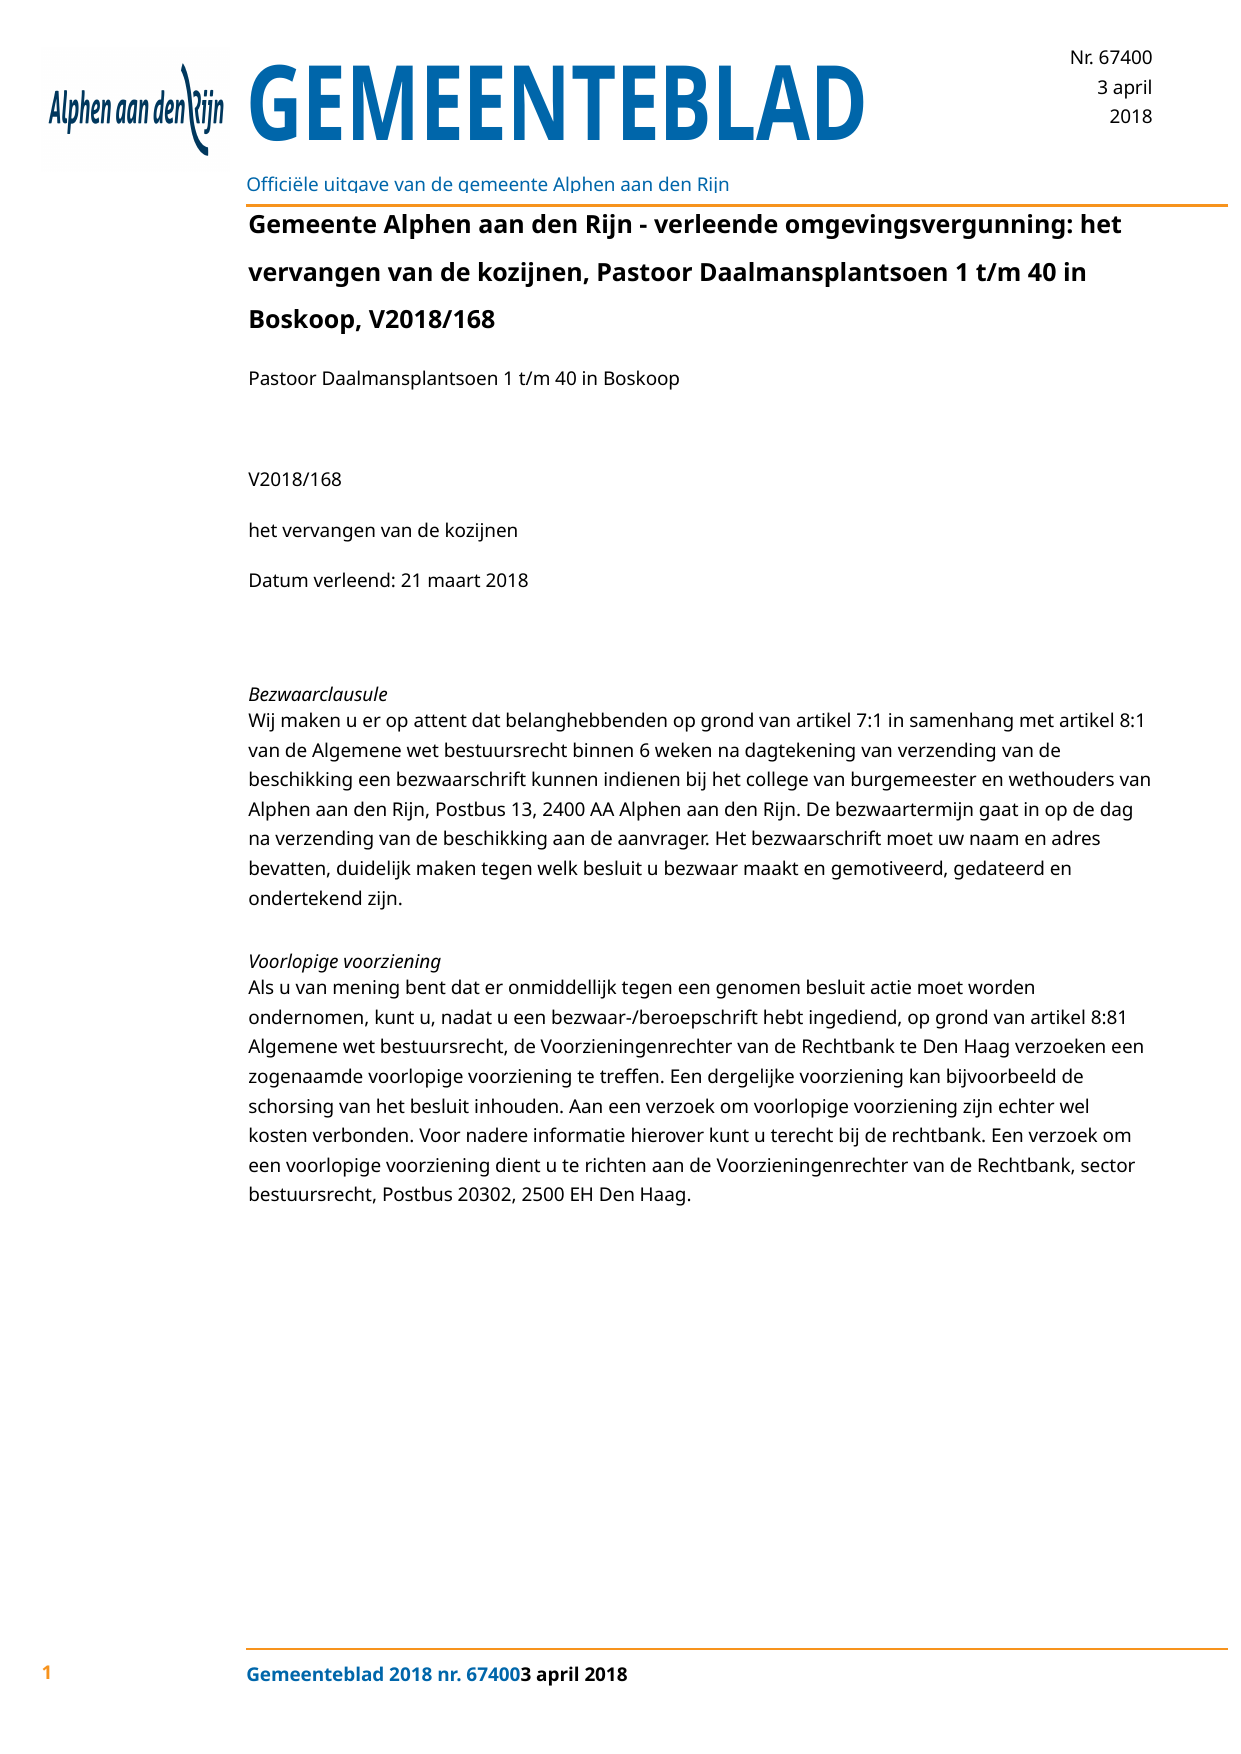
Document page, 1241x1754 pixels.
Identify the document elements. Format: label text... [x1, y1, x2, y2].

text Gemeente Alphen aan den Rijn - verleende omgevingsvergunning: het vervangen van de kozijnen, Pastoor Daalmansplantsoen 1 t/m 40 in Boskoop, V2018/168 [248, 207, 1152, 336]
text Bezwaarclausule [248, 682, 1152, 707]
text Pastoor Daalmansplantsoen 1 t/m 40 in Boskoop [248, 366, 1152, 391]
text Wij maken u er op attent dat belanghebbenden op grond van artikel 7:1 in samenhang met artikel 8:1 van de Algemene wet bestuursrecht binnen 6 weken na dagtekening van verzending van de beschikking een bezwaarschrift kunnen indienen bij het college van burgemeester en wethouders van Alphen aan den Rijn, Postbus 13, 2400 AA Alphen aan den Rijn. De bezwaartermijn gaat in op de dag na verzending van de beschikking aan de aanvrager. Het bezwaarschrift moet uw naam en adres bevatten, duidelijk maken tegen welk besluit u bezwaar maakt en gemotiveerd, gedateerd en ondertekend zijn. [248, 707, 1152, 911]
text Als u van mening bent dat er onmiddellijk tegen een genomen besluit actie moet worden ondernomen, kunt u, nadat u een bezwaar-/beroepschrift hebt ingediend, op grond van artikel 8:81 Algemene wet bestuursrecht, de Voorzieningenrechter van de Rechtbank te Den Haag verzoeken een zogenaamde voorlopige voorziening te treffen. Een dergelijke voorziening kan bijvoorbeeld de schorsing van het besluit inhouden. Aan een verzoek om voorlopige voorziening zijn echter wel kosten verbonden. Voor nadere informatie hierover kunt u terecht bij de rechtbank. Een verzoek om een voorlopige voorziening dient u te richten aan de Voorzieningenrechter van de Rechtbank, sector bestuursrecht, Postbus 20302, 2500 EH Den Haag. [248, 974, 1152, 1207]
text Voorlopige voorziening [248, 949, 1152, 974]
text V2018/168 [248, 466, 1152, 492]
text het vervangen van de kozijnen [248, 517, 1152, 542]
picture [41, 47, 231, 172]
text Datum verleend: 21 maart 2018 [248, 567, 1152, 593]
